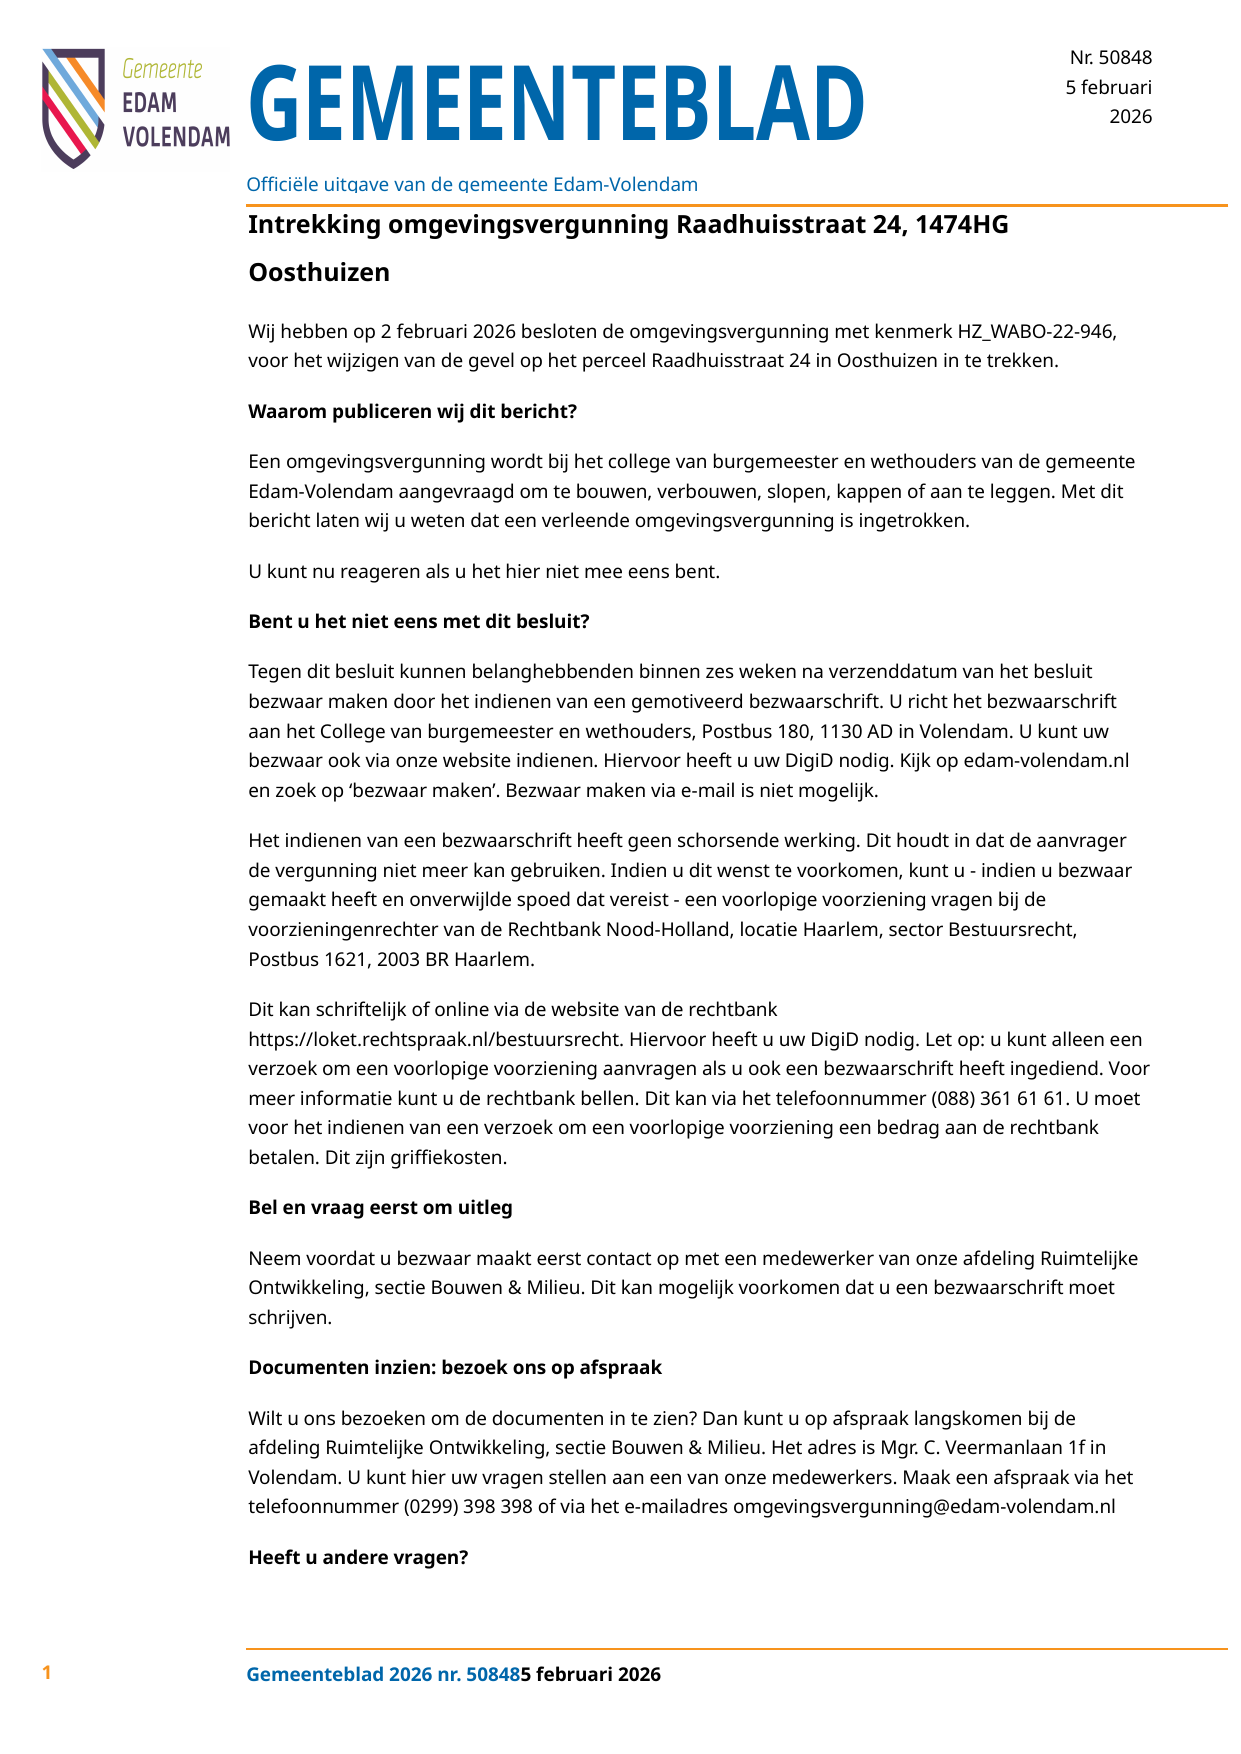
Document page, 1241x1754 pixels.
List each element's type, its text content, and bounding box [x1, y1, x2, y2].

text Wilt u ons bezoeken om de documenten in te zien? Dan kunt u op afspraak langskomen bij de afdeling Ruimtelijke Ontwikkeling, sectie Bouwen & Milieu. Het adres is Mgr. C. Veermanlaan 1f in Volendam. U kunt hier uw vragen stellen aan een van onze medewerkers. Maak een afspraak via het telefoonnummer (0299) 398 398 of via het e-mailadres omgevingsvergunning@edam-volendam.nl [248, 1405, 1152, 1519]
picture [41, 47, 231, 172]
text Wij hebben op 2 februari 2026 besloten de omgevingsvergunning met kenmerk HZ_WABO-22-946, voor het wijzigen van de gevel op het perceel Raadhuisstraat 24 in Oosthuizen in te trekken. [248, 318, 1152, 373]
text Bent u het niet eens met dit besluit? [248, 608, 1152, 634]
text Dit kan schriftelijk of online via de website van de rechtbank https://loket.rechtspraak.nl/bestuursrecht. Hiervoor heeft u uw DigiD nodig. Let op: u kunt alleen een verzoek om een voorlopige voorziening aanvragen als u ook een bezwaarschrift heeft ingediend. Voor meer informatie kunt u de rechtbank bellen. Dit kan via het telefoonnummer (088) 361 61 61. U moet voor het indienen van een verzoek om een voorlopige voorziening een bedrag aan de rechtbank betalen. Dit zijn griffiekosten. [248, 996, 1152, 1170]
text Het indienen van een bezwaarschrift heeft geen schorsende werking. Dit houdt in dat de aanvrager de vergunning niet meer kan gebruiken. Indien u dit wenst te voorkomen, kunt u - indien u bezwaar gemaakt heeft en onverwijlde spoed dat vereist - een voorlopige voorziening vragen bij de voorzieningenrechter van de Rechtbank Nood-Holland, locatie Haarlem, sector Bestuursrecht, Postbus 1621, 2003 BR Haarlem. [248, 827, 1152, 972]
text Een omgevingsvergunning wordt bij het college van burgemeester en wethouders van de gemeente Edam-Volendam aangevraagd om te bouwen, verbouwen, slopen, kappen of aan te leggen. Met dit bericht laten wij u weten dat een verleende omgevingsvergunning is ingetrokken. [248, 448, 1152, 533]
text Tegen dit besluit kunnen belanghebbenden binnen zes weken na verzenddatum van het besluit bezwaar maken door het indienen van een gemotiveerd bezwaarschrift. U richt het bezwaarschrift aan het College van burgemeester en wethouders, Postbus 180, 1130 AD in Volendam. U kunt uw bezwaar ook via onze website indienen. Hiervoor heeft u uw DigiD nodig. Kijk op edam-volendam.nl en zoek op ‘bezwaar maken’. Bezwaar maken via e-mail is niet mogelijk. [248, 659, 1152, 803]
text Intrekking omgevingsvergunning Raadhuisstraat 24, 1474HG Oosthuizen [248, 207, 1152, 288]
text Bel en vraag eerst om uitleg [248, 1194, 1152, 1220]
text Heeft u andere vragen? [248, 1544, 1152, 1570]
text U kunt nu reageren als u het hier niet mee eens bent. [248, 558, 1152, 584]
text Waarom publiceren wij dit bericht? [248, 398, 1152, 424]
text Documenten inzien: bezoek ons op afspraak [248, 1354, 1152, 1380]
text Neem voordat u bezwaar maakt eerst contact op met een medewerker van onze afdeling Ruimtelijke Ontwikkeling, sectie Bouwen & Milieu. Dit kan mogelijk voorkomen dat u een bezwaarschrift moet schrijven. [248, 1245, 1152, 1330]
